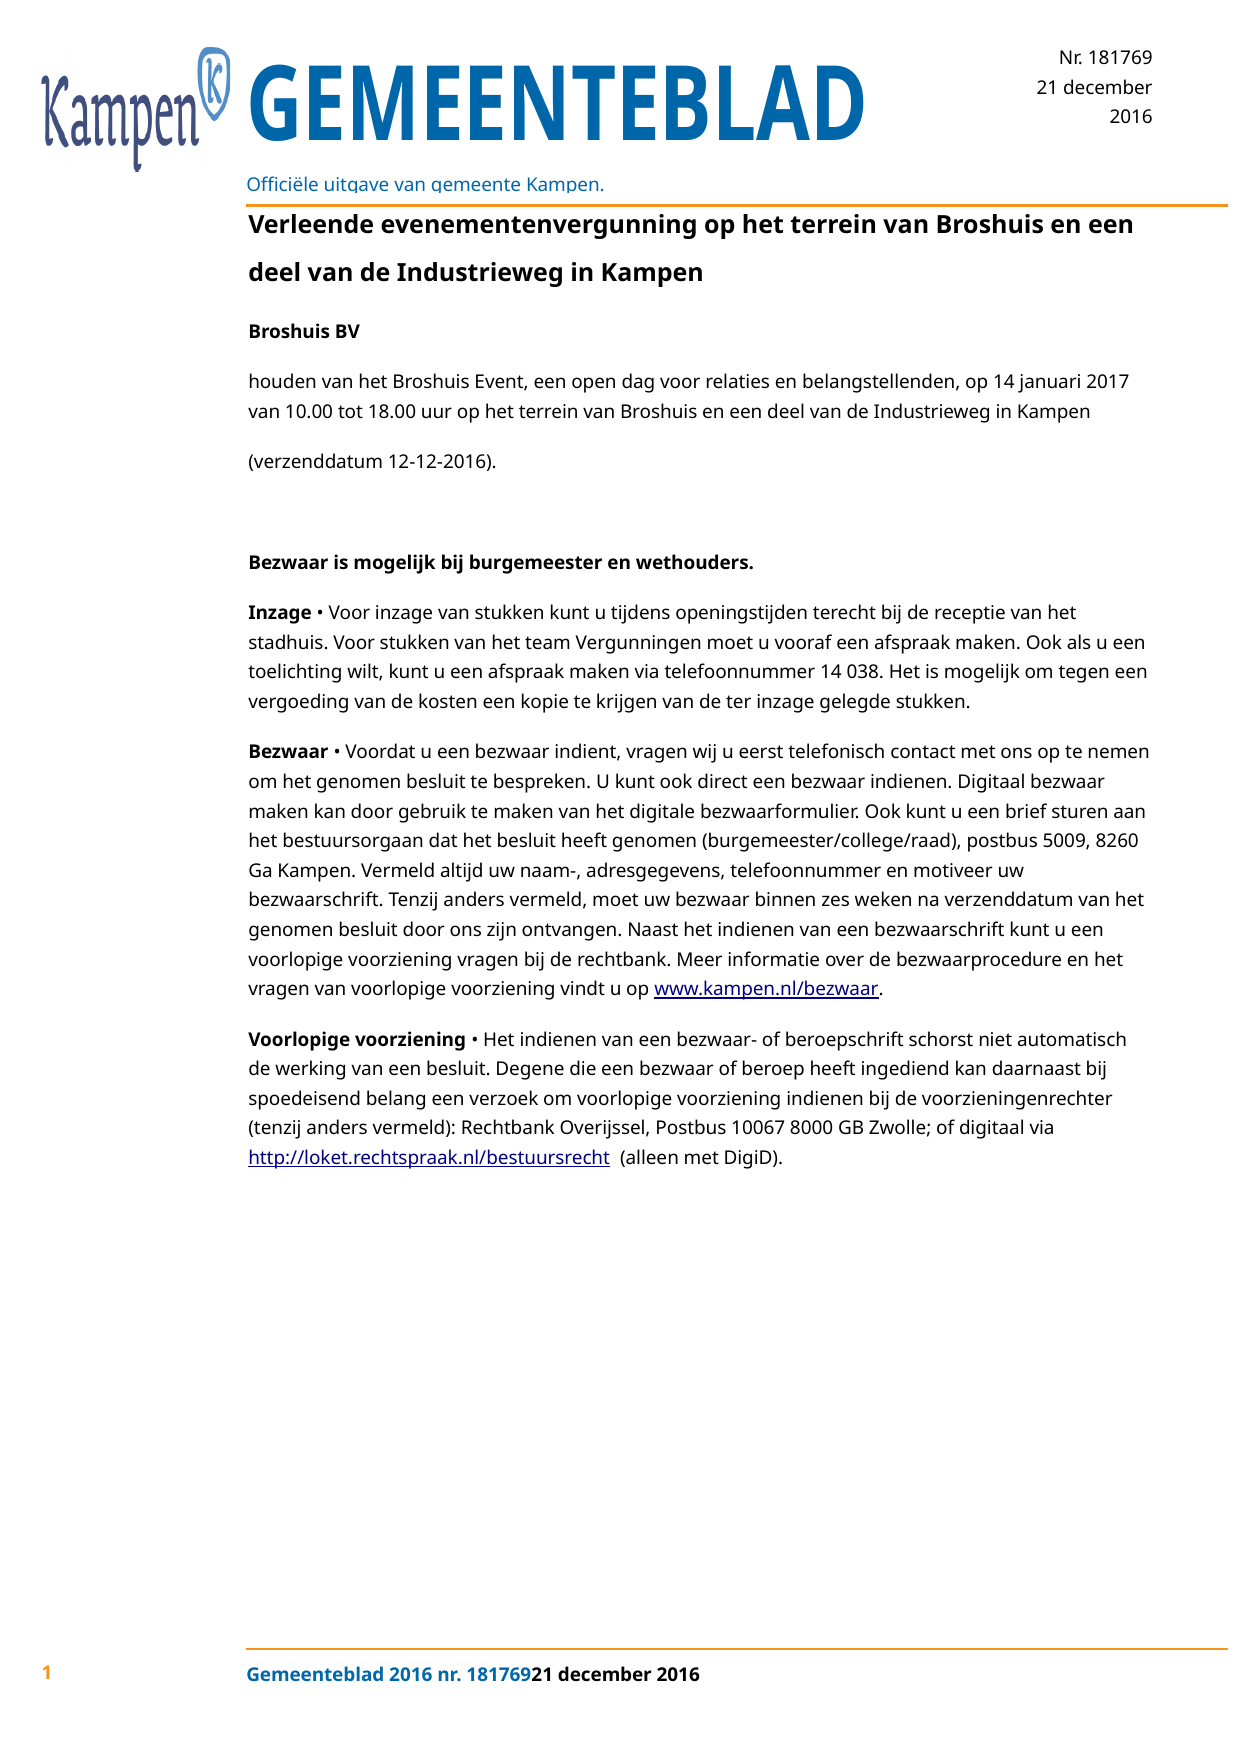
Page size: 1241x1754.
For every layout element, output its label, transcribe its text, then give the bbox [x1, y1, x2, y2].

text Voorlopige voorziening • Het indienen van een bezwaar- of beroepschrift schorst niet automatisch de werking van een besluit. Degene die een bezwaar of beroep heeft ingediend kan daarnaast bij spoedeisend belang een verzoek om voorlopige voorziening indienen bij de voorzieningenrechter (tenzij anders vermeld): Rechtbank Overijssel, Postbus 10067 8000 GB Zwolle; of digitaal via http://loket.rechtspraak.nl/bestuursrecht (alleen met DigiD). [248, 1026, 1152, 1170]
text Verleende evenementenvergunning op het terrein van Broshuis en een deel van de Industrieweg in Kampen [248, 207, 1152, 288]
text Bezwaar is mogelijk bij burgemeester en wethouders. [248, 549, 1152, 575]
text Bezwaar • Voordat u een bezwaar indient, vragen wij u eerst telefonisch contact met ons op te nemen om het genomen besluit te bespreken. U kunt ook direct een bezwaar indienen. Digitaal bezwaar maken kan door gebruik te maken van het digitale bezwaarformulier. Ook kunt u een brief sturen aan het bestuursorgaan dat het besluit heeft genomen (burgemeester/college/raad), postbus 5009, 8260 Ga Kampen. Vermeld altijd uw naam-, adresgegevens, telefoonnummer en motiveer uw bezwaarschrift. Tenzij anders vermeld, moet uw bezwaar binnen zes weken na verzenddatum van het genomen besluit door ons zijn ontvangen. Naast het indienen van een bezwaarschrift kunt u een voorlopige voorziening vragen bij de rechtbank. Meer informatie over de bezwaarprocedure en het vragen van voorlopige voorziening vindt u op www.kampen.nl/bezwaar. [248, 739, 1152, 1001]
text Inzage • Voor inzage van stukken kunt u tijdens openingstijden terecht bij de receptie van het stadhuis. Voor stukken van het team Vergunningen moet u vooraf een afspraak maken. Ook als u een toelichting wilt, kunt u een afspraak maken via telefoonnummer 14 038. Het is mogelijk om tegen een vergoeding van de kosten een kopie te krijgen van de ter inzage gelegde stukken. [248, 599, 1152, 714]
picture [41, 47, 231, 172]
text Broshuis BV [248, 318, 1152, 344]
text (verzenddatum 12-12-2016). [248, 448, 1152, 474]
text houden van het Broshuis Event, een open dag voor relaties en belangstellenden, op 14 januari 2017 van 10.00 tot 18.00 uur op het terrein van Broshuis en een deel van de Industrieweg in Kampen [248, 368, 1152, 424]
